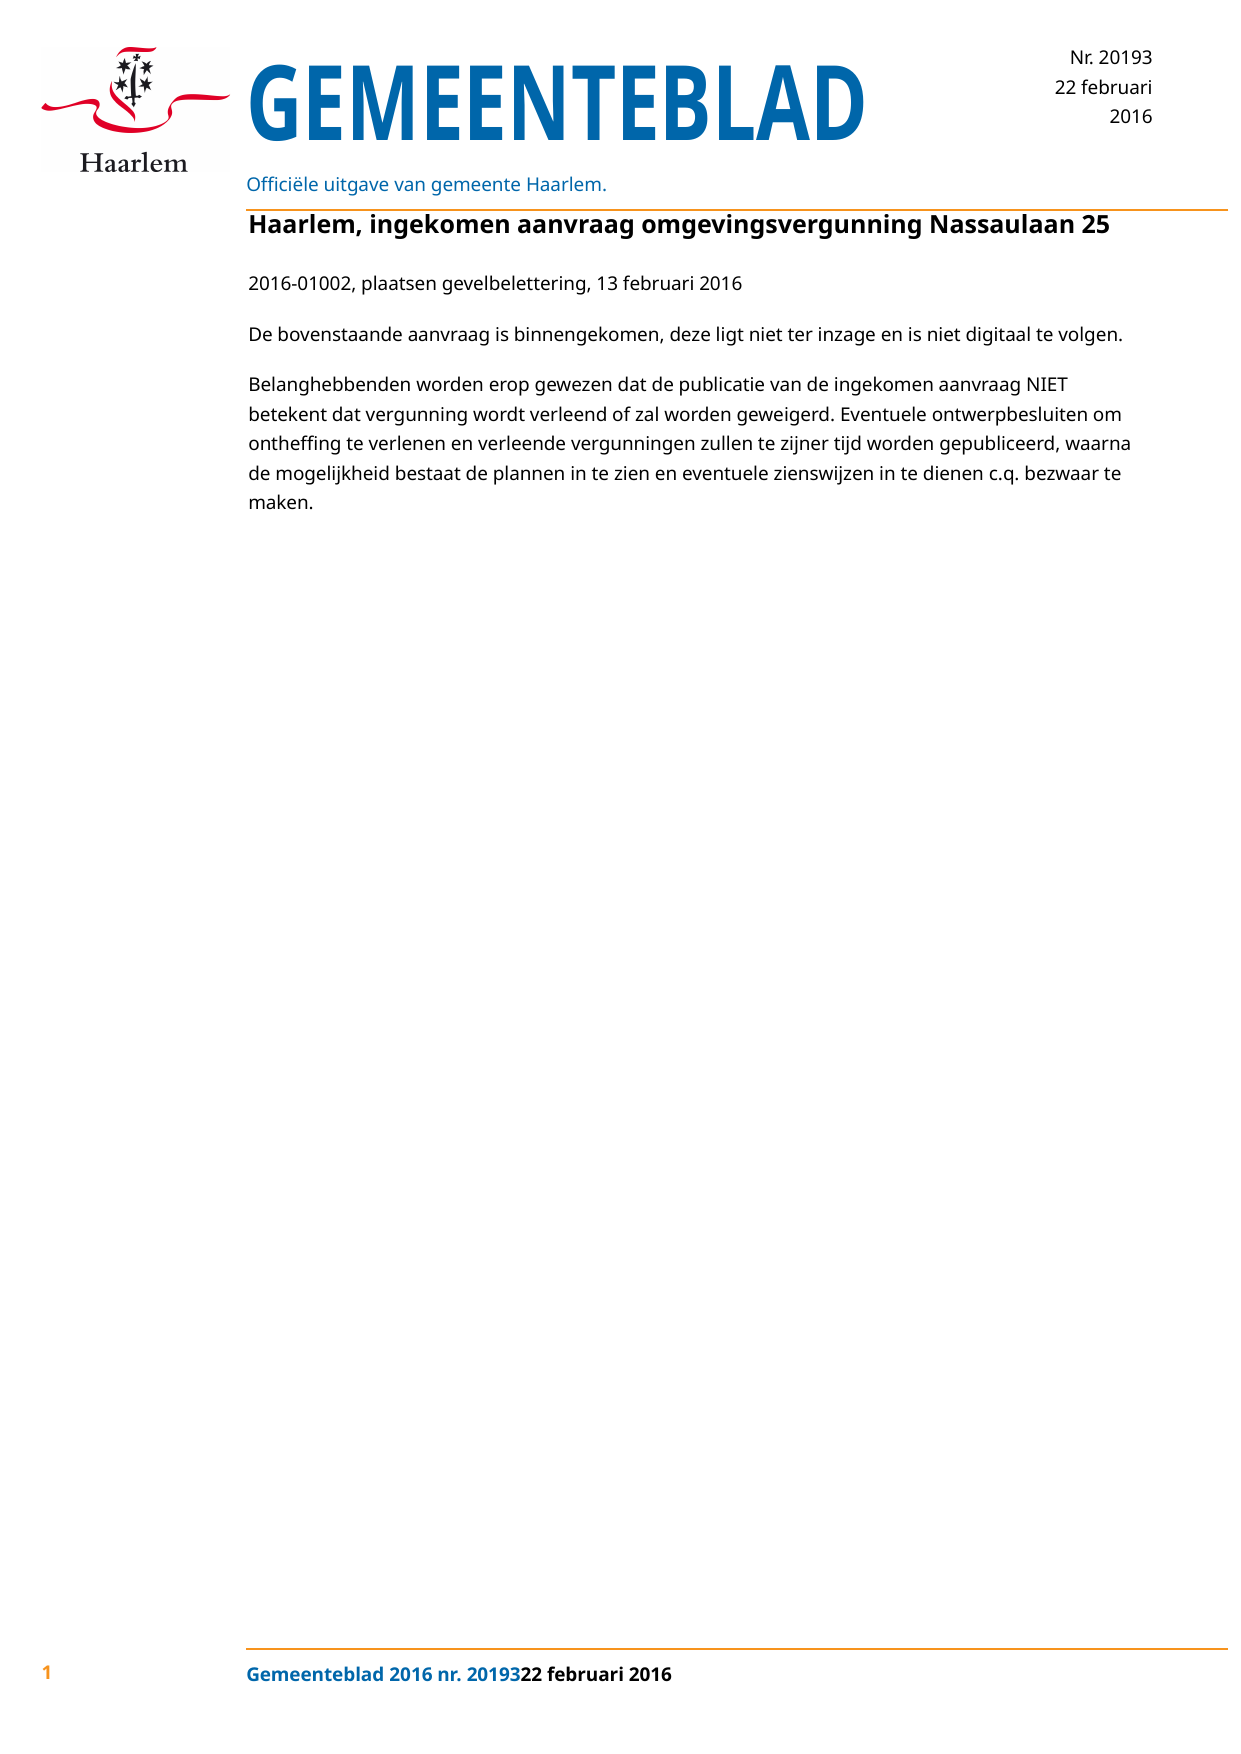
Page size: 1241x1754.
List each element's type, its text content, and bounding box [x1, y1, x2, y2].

text 2016-01002, plaatsen gevelbelettering, 13 februari 2016 [248, 270, 1152, 296]
text Belanghebbenden worden erop gewezen dat de publicatie van de ingekomen aanvraag NIET betekent dat vergunning wordt verleend of zal worden geweigerd. Eventuele ontwerpbesluiten om ontheffing te verlenen en verleende vergunningen zullen te zijner tijd worden gepubliceerd, waarna de mogelijkheid bestaat de plannen in te zien en eventuele zienswijzen in te dienen c.q. bezwaar te maken. [248, 371, 1152, 515]
text De bovenstaande aanvraag is binnengekomen, deze ligt niet ter inzage en is niet digitaal te volgen. [248, 321, 1152, 346]
text Haarlem, ingekomen aanvraag omgevingsvergunning Nassaulaan 25 [248, 211, 1152, 241]
picture [41, 47, 231, 172]
